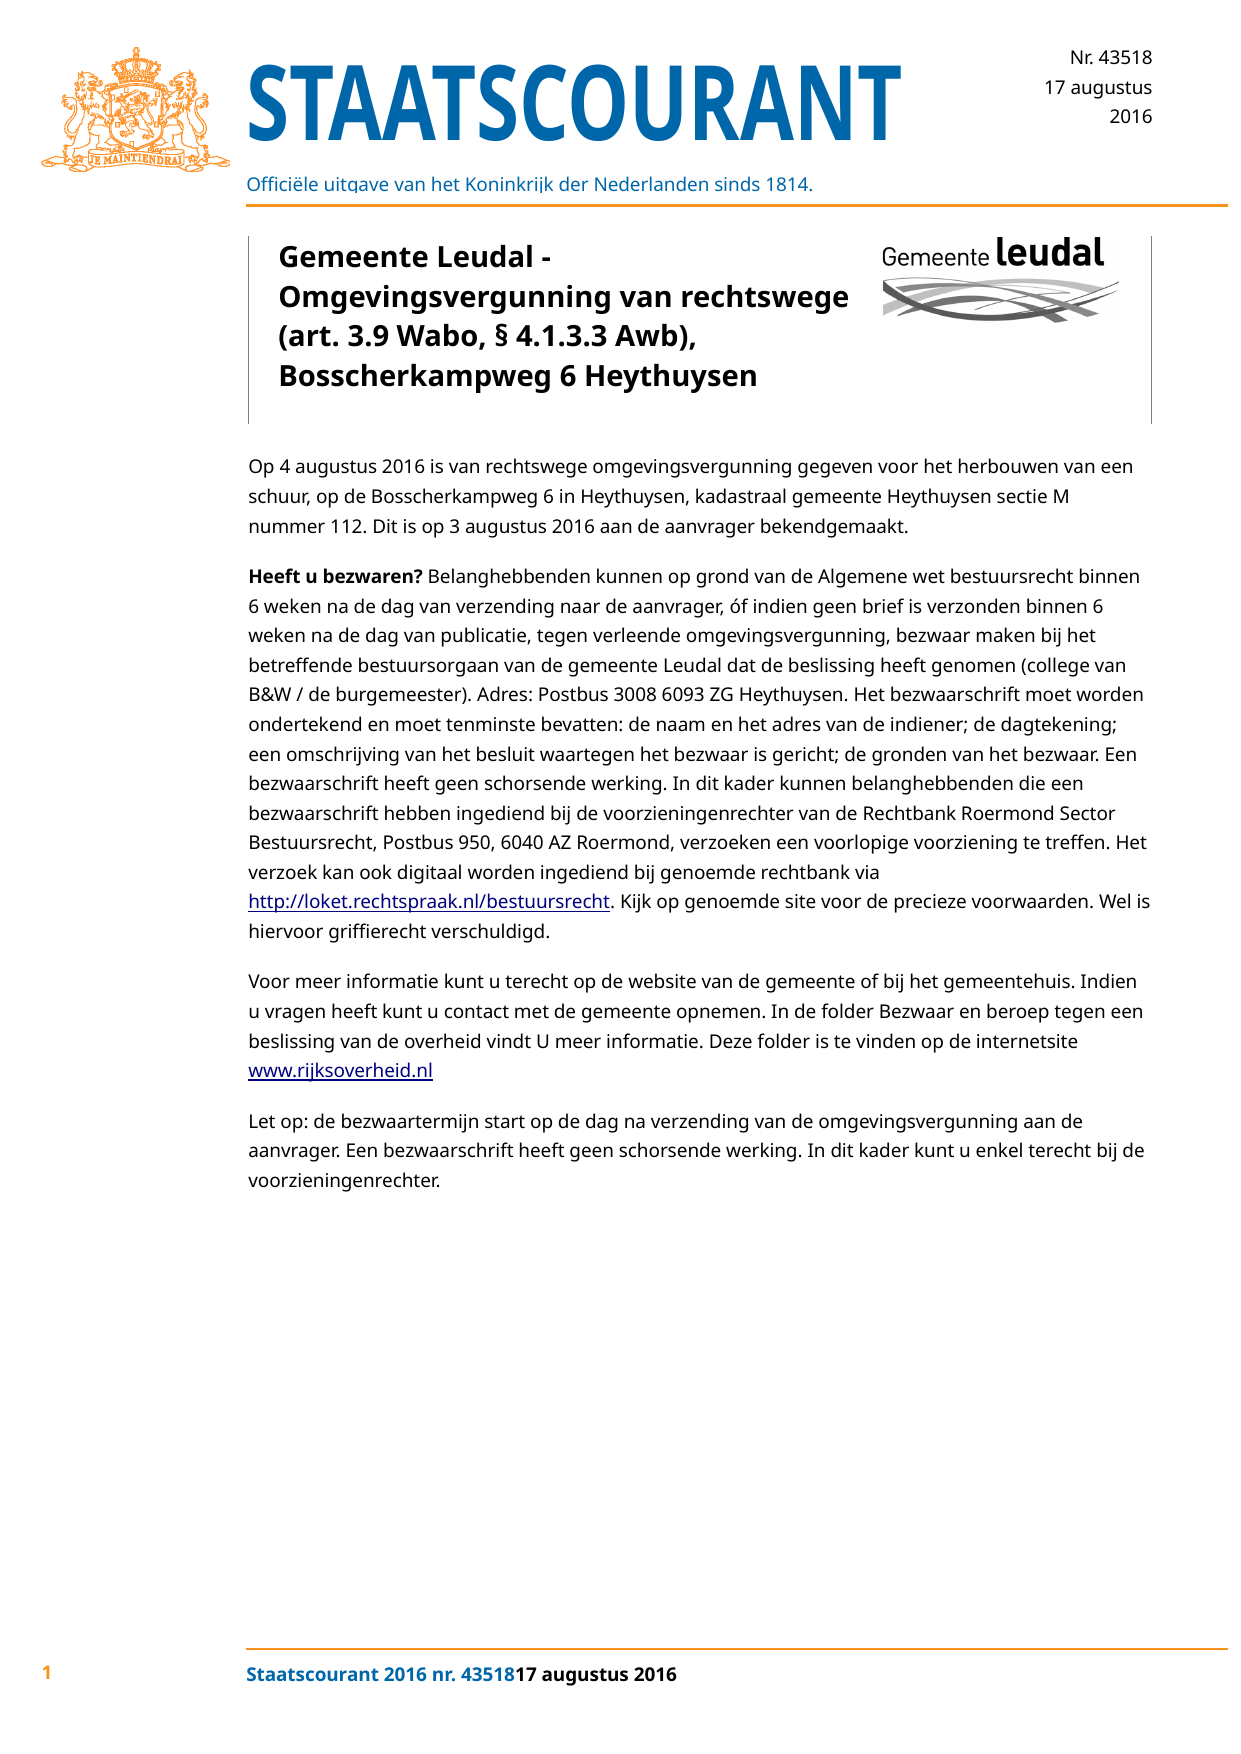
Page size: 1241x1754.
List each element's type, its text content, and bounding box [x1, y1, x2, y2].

picture [41, 47, 231, 172]
table_header [1119, 236, 1151, 322]
table_header [850, 323, 1151, 424]
table_header Gemeente Leudal - Omgevingsvergunning van rechtswege (art. 3.9 Wabo, § 4.1.3.3 Awb), Bosscherkampweg 6 Heythuysen [249, 236, 850, 424]
text Op 4 augustus 2016 is van rechtswege omgevingsvergunning gegeven voor het herbouwen van een schuur, op de Bosscherkampweg 6 in Heythuysen, kadastraal gemeente Heythuysen sectie M nummer 112. Dit is op 3 augustus 2016 aan de aanvrager bekendgemaakt. [248, 454, 1152, 538]
picture [882, 236, 1119, 323]
text Let op: de bezwaartermijn start op de dag na verzending van de omgevingsvergunning aan de aanvrager. Een bezwaarschrift heeft geen schorsende werking. In dit kader kunt u enkel terecht bij de voorzieningenrechter. [248, 1108, 1152, 1193]
table_header [850, 236, 882, 322]
text Voor meer informatie kunt u terecht op de website van de gemeente of bij het gemeentehuis. Indien u vragen heeft kunt u contact met de gemeente opnemen. In de folder Bezwaar en beroep tegen een beslissing van de overheid vindt U meer informatie. Deze folder is te vinden op de internetsite www.rijksoverheid.nl [248, 969, 1152, 1083]
text Heeft u bezwaren? Belanghebbenden kunnen op grond van de Algemene wet bestuursrecht binnen 6 weken na de dag van verzending naar de aanvrager, óf indien geen brief is verzonden binnen 6 weken na de dag van publicatie, tegen verleende omgevingsvergunning, bezwaar maken bij het betreffende bestuursorgaan van de gemeente Leudal dat de beslissing heeft genomen (college van B&W / de burgemeester). Adres: Postbus 3008 6093 ZG Heythuysen. Het bezwaarschrift moet worden ondertekend en moet tenminste bevatten: de naam en het adres van de indiener; de dagtekening; een omschrijving van het besluit waartegen het bezwaar is gericht; de gronden van het bezwaar. Een bezwaarschrift heeft geen schorsende werking. In dit kader kunnen belanghebbenden die een bezwaarschrift hebben ingediend bij de voorzieningenrechter van de Rechtbank Roermond Sector Bestuursrecht, Postbus 950, 6040 AZ Roermond, verzoeken een voorlopige voorziening te treffen. Het verzoek kan ook digitaal worden ingediend bij genoemde rechtbank via http://loket.rechtspraak.nl/bestuursrecht. Kijk op genoemde site voor de precieze voorwaarden. Wel is hiervoor griffierecht verschuldigd. [248, 563, 1152, 944]
